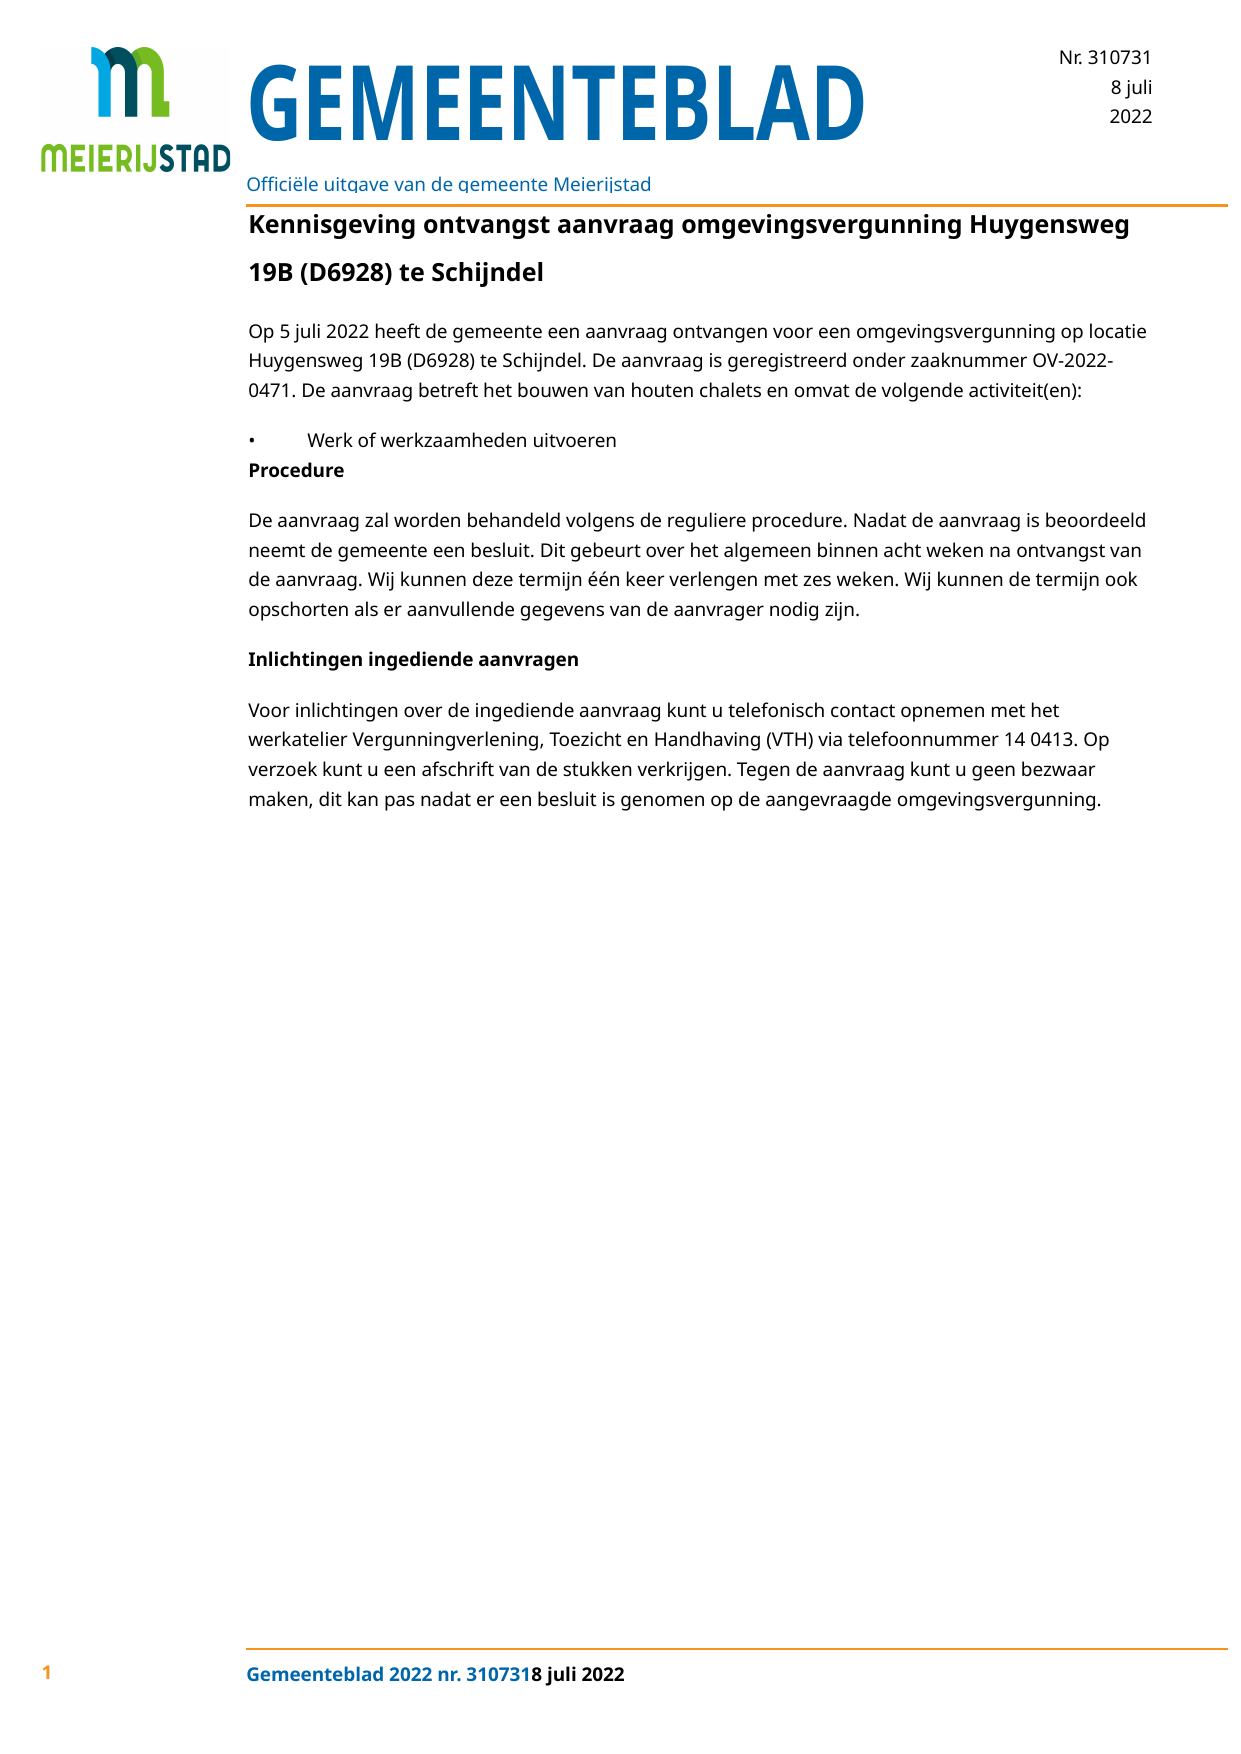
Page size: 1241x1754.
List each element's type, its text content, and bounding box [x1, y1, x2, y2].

list Werk of werkzaamheden uitvoeren [248, 427, 1152, 453]
text Op 5 juli 2022 heeft de gemeente een aanvraag ontvangen voor een omgevingsvergunning op locatie Huygensweg 19B (D6928) te Schijndel. De aanvraag is geregistreerd onder zaaknummer OV-2022-0471. De aanvraag betreft het bouwen van houten chalets en omvat de volgende activiteit(en): [248, 318, 1152, 403]
text Inlichtingen ingediende aanvragen [248, 647, 1152, 672]
picture [41, 47, 231, 172]
text Kennisgeving ontvangst aanvraag omgevingsvergunning Huygensweg 19B (D6928) te Schijndel [248, 207, 1152, 288]
text Voor inlichtingen over de ingediende aanvraag kunt u telefonisch contact opnemen met het werkatelier Vergunningverlening, Toezicht en Handhaving (VTH) via telefoonnummer 14 0413. Op verzoek kunt u een afschrift van de stukken verkrijgen. Tegen de aanvraag kunt u geen bezwaar maken, dit kan pas nadat er een besluit is genomen op de aangevraagde omgevingsvergunning. [248, 697, 1152, 812]
text Procedure [248, 457, 1152, 483]
text De aanvraag zal worden behandeld volgens de reguliere procedure. Nadat de aanvraag is beoordeeld neemt de gemeente een besluit. Dit gebeurt over het algemeen binnen acht weken na ontvangst van de aanvraag. Wij kunnen deze termijn één keer verlengen met zes weken. Wij kunnen de termijn ook opschorten als er aanvullende gegevens van de aanvrager nodig zijn. [248, 507, 1152, 622]
